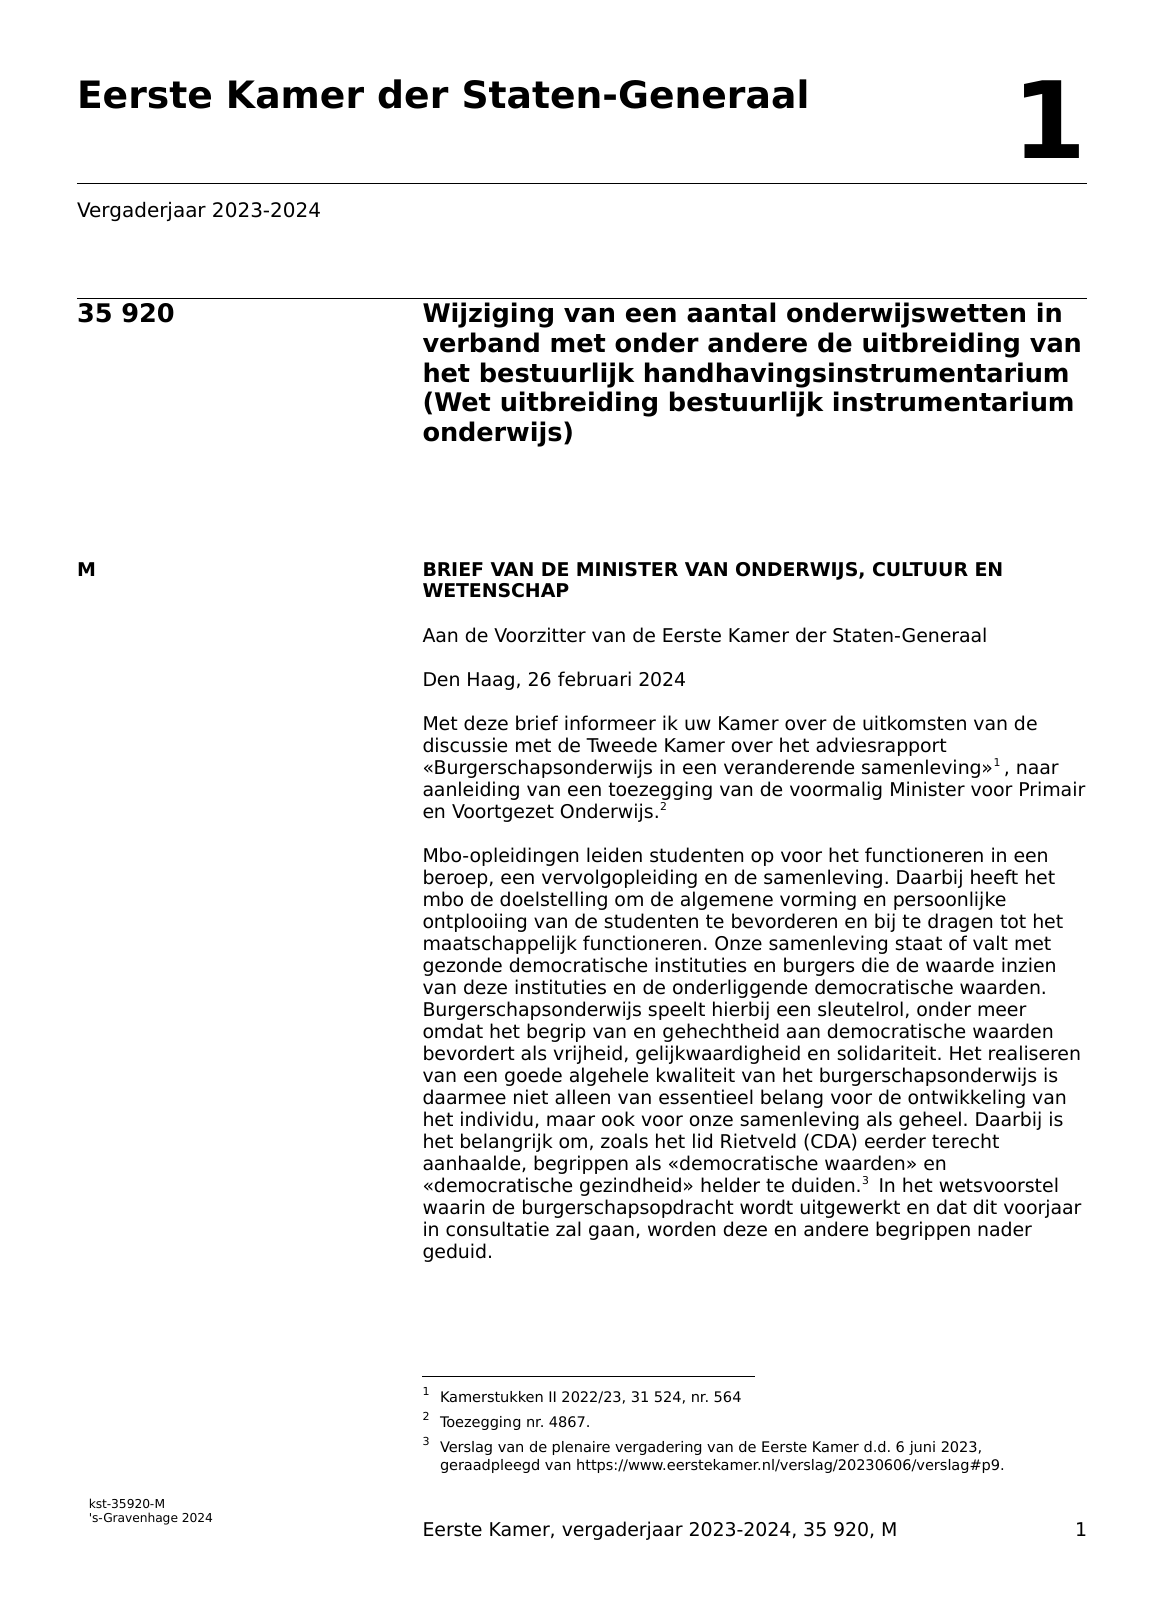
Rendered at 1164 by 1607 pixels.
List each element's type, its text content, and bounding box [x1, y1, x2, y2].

text Kamerstukken II 2022/23, 31 524, nr. 564 [422, 1385, 1087, 1407]
text 's-Gravenhage 2024 [88, 1511, 323, 1525]
text Den Haag, 26 februari 2024 [422, 669, 1087, 691]
text Met deze brief informeer ik uw Kamer over de uitkomsten van de discussie met de Tweede Kamer over het adviesrapport «Burgerschapsonderwijs in een veranderende samenleving», naar aanleiding van een toezegging van de voormalig Minister voor Primair en Voortgezet Onderwijs. [422, 713, 1087, 823]
text Toezegging nr. 4867. [422, 1410, 1087, 1432]
table_cell Vergaderjaar 2023-2024 [77, 184, 1087, 298]
text Mbo-opleidingen leiden studenten op voor het functioneren in een beroep, een vervolgopleiding en de samenleving. Daarbij heeft het mbo de doelstelling om de algemene vorming en persoonlijke ontplooiing van de studenten te bevorderen en bij te dragen tot het maatschappelijk functioneren. Onze samenleving staat of valt met gezonde democratische instituties en burgers die de waarde inzien van deze instituties en de onderliggende democratische waarden. Burgerschapsonderwijs speelt hierbij een sleutelrol, onder meer omdat het begrip van en gehechtheid aan democratische waarden bevordert als vrijheid, gelijkwaardigheid en solidariteit. Het realiseren van een goede algehele kwaliteit van het burgerschapsonderwijs is daarmee niet alleen van essentieel belang voor de ontwikkeling van het individu, maar ook voor onze samenleving als geheel. Daarbij is het belangrijk om, zoals het lid Rietveld (CDA) eerder terecht aanhaalde, begrippen als «democratische waarden» en «democratische gezindheid» helder te duiden. In het wetsvoorstel waarin de burgerschapsopdracht wordt uitgewerkt en dat dit voorjaar in consultatie zal gaan, worden deze en andere begrippen nader geduid. [422, 845, 1087, 1263]
text Aan de Voorzitter van de Eerste Kamer der Staten-Generaal [422, 624, 1087, 647]
table_header 1 [886, 59, 1087, 183]
text Verslag van de plenaire vergadering van de Eerste Kamer d.d. 6 juni 2023, geraadpleegd van https://www.eerstekamer.nl/verslag/20230606/verslag#p9. [422, 1435, 1087, 1474]
text kst-35920-M [88, 1497, 323, 1511]
subtitle 35 920 Wijziging van een aantal onderwijswetten in verband met onder andere de uitbreiding van het bestuurlijk handhavingsinstrumentarium (Wet uitbreiding bestuurlijk instrumentarium onderwijs) [77, 299, 1087, 447]
table_header Eerste Kamer der Staten-Generaal [77, 59, 886, 183]
subtitle M BRIEF VAN DE MINISTER VAN ONDERWIJS, CULTUUR EN WETENSCHAP [77, 558, 1087, 602]
